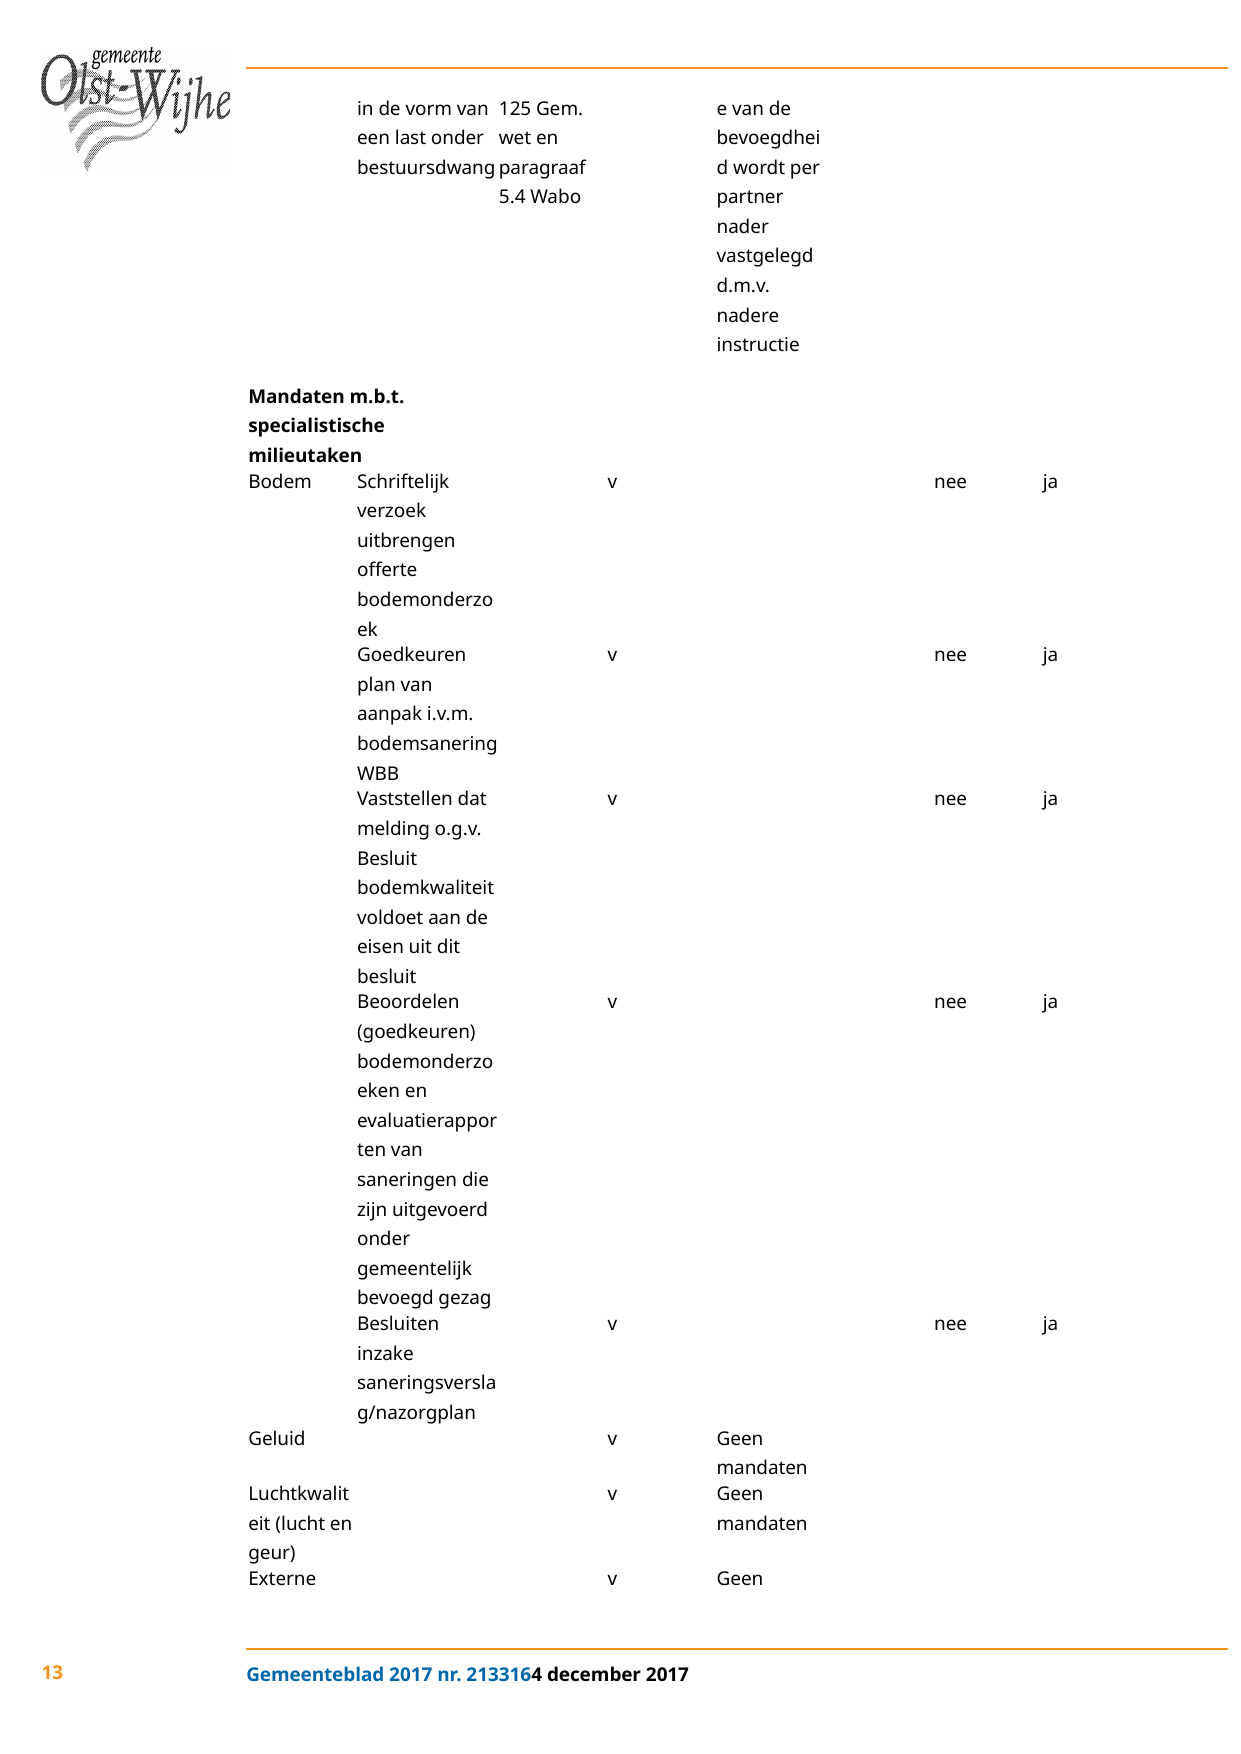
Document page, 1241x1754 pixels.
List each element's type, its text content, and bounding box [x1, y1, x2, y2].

table_cell [825, 468, 934, 641]
table_cell [357, 1480, 499, 1565]
table_cell Geen mandaten [716, 1425, 825, 1480]
table_cell [934, 383, 1152, 468]
picture [41, 47, 231, 172]
table_cell [825, 641, 934, 786]
table_cell [499, 383, 825, 468]
table_cell Externe [248, 1565, 357, 1591]
table_cell ja [1043, 786, 1152, 989]
table_cell [499, 641, 607, 786]
table_cell [499, 468, 607, 641]
table_cell Bodem [248, 468, 357, 1425]
table_cell [716, 641, 825, 786]
table_cell ja [1043, 1310, 1152, 1425]
table_cell v [608, 1425, 716, 1480]
table_cell [825, 1480, 934, 1565]
table_cell Beoordelen (goedkeuren) bodemonderzoeken en evaluatierapporten van saneringen die zijn uitgevoerd onder gemeentelijk bevoegd gezag [357, 989, 499, 1310]
table_cell Geen mandaten [716, 1480, 825, 1565]
table_cell ja [1043, 989, 1152, 1310]
table_cell e van de bevoegdheid wordt per partner nader vastgelegd d.m.v. nadere instructie [716, 95, 825, 357]
table_cell [1043, 1425, 1152, 1480]
table_cell [357, 1425, 499, 1480]
table_cell [825, 1425, 934, 1480]
table_cell 125 Gem. wet en paragraaf 5.4 Wabo [499, 95, 607, 357]
table_cell Besluiten inzake saneringsverslag/nazorgplan [357, 1310, 499, 1425]
table_cell [499, 1310, 607, 1425]
table_cell v [608, 1480, 716, 1565]
table_cell Mandaten m.b.t. specialistische milieutaken [248, 383, 499, 468]
table_cell ja [1043, 641, 1152, 786]
table_cell v [608, 786, 716, 989]
table_cell [825, 383, 934, 468]
table_cell [934, 1565, 1043, 1591]
table_cell Schriftelijk verzoek uitbrengen offerte bodemonderzoek [357, 468, 499, 641]
table_cell Vaststellen dat melding o.g.v. Besluit bodemkwaliteit voldoet aan de eisen uit dit besluit [357, 786, 499, 989]
table_cell nee [934, 468, 1043, 641]
table_cell Luchtkwaliteit (lucht en geur) [248, 1480, 357, 1565]
table_cell Goedkeuren plan van aanpak i.v.m. bodemsanering WBB [357, 641, 499, 786]
table_cell v [608, 989, 716, 1310]
table_cell nee [934, 641, 1043, 786]
table_cell Geen [716, 1565, 825, 1591]
table_cell [825, 989, 934, 1310]
table_cell [825, 1310, 934, 1425]
table_cell [608, 95, 716, 357]
table_cell nee [934, 786, 1043, 989]
table_cell [716, 468, 825, 641]
table_cell ja [1043, 468, 1152, 641]
table_cell Geluid [248, 1425, 357, 1480]
table_cell [499, 786, 607, 989]
table_cell [825, 95, 934, 357]
table_cell [716, 989, 825, 1310]
table_cell [716, 1310, 825, 1425]
table_cell [499, 1480, 607, 1565]
table_cell in de vorm van een last onder bestuursdwang [357, 95, 499, 357]
table_cell nee [934, 1310, 1043, 1425]
table_cell [499, 1425, 607, 1480]
table_cell [1043, 1480, 1152, 1565]
table_cell [825, 1565, 934, 1591]
table_cell [248, 357, 1152, 383]
table_cell [499, 989, 607, 1310]
table_cell [934, 1480, 1043, 1565]
table_cell [357, 1565, 499, 1591]
table_cell [934, 95, 1043, 357]
table_cell [934, 1425, 1043, 1480]
table_cell nee [934, 989, 1043, 1310]
table_cell [499, 1565, 607, 1591]
table_cell v [608, 468, 716, 641]
table_cell [1043, 1565, 1152, 1591]
table_cell [248, 95, 357, 357]
table_cell v [608, 641, 716, 786]
table_cell v [608, 1310, 716, 1425]
table_cell [716, 786, 825, 989]
table_cell v [608, 1565, 716, 1591]
table_cell [1043, 95, 1152, 357]
table_cell [825, 786, 934, 989]
